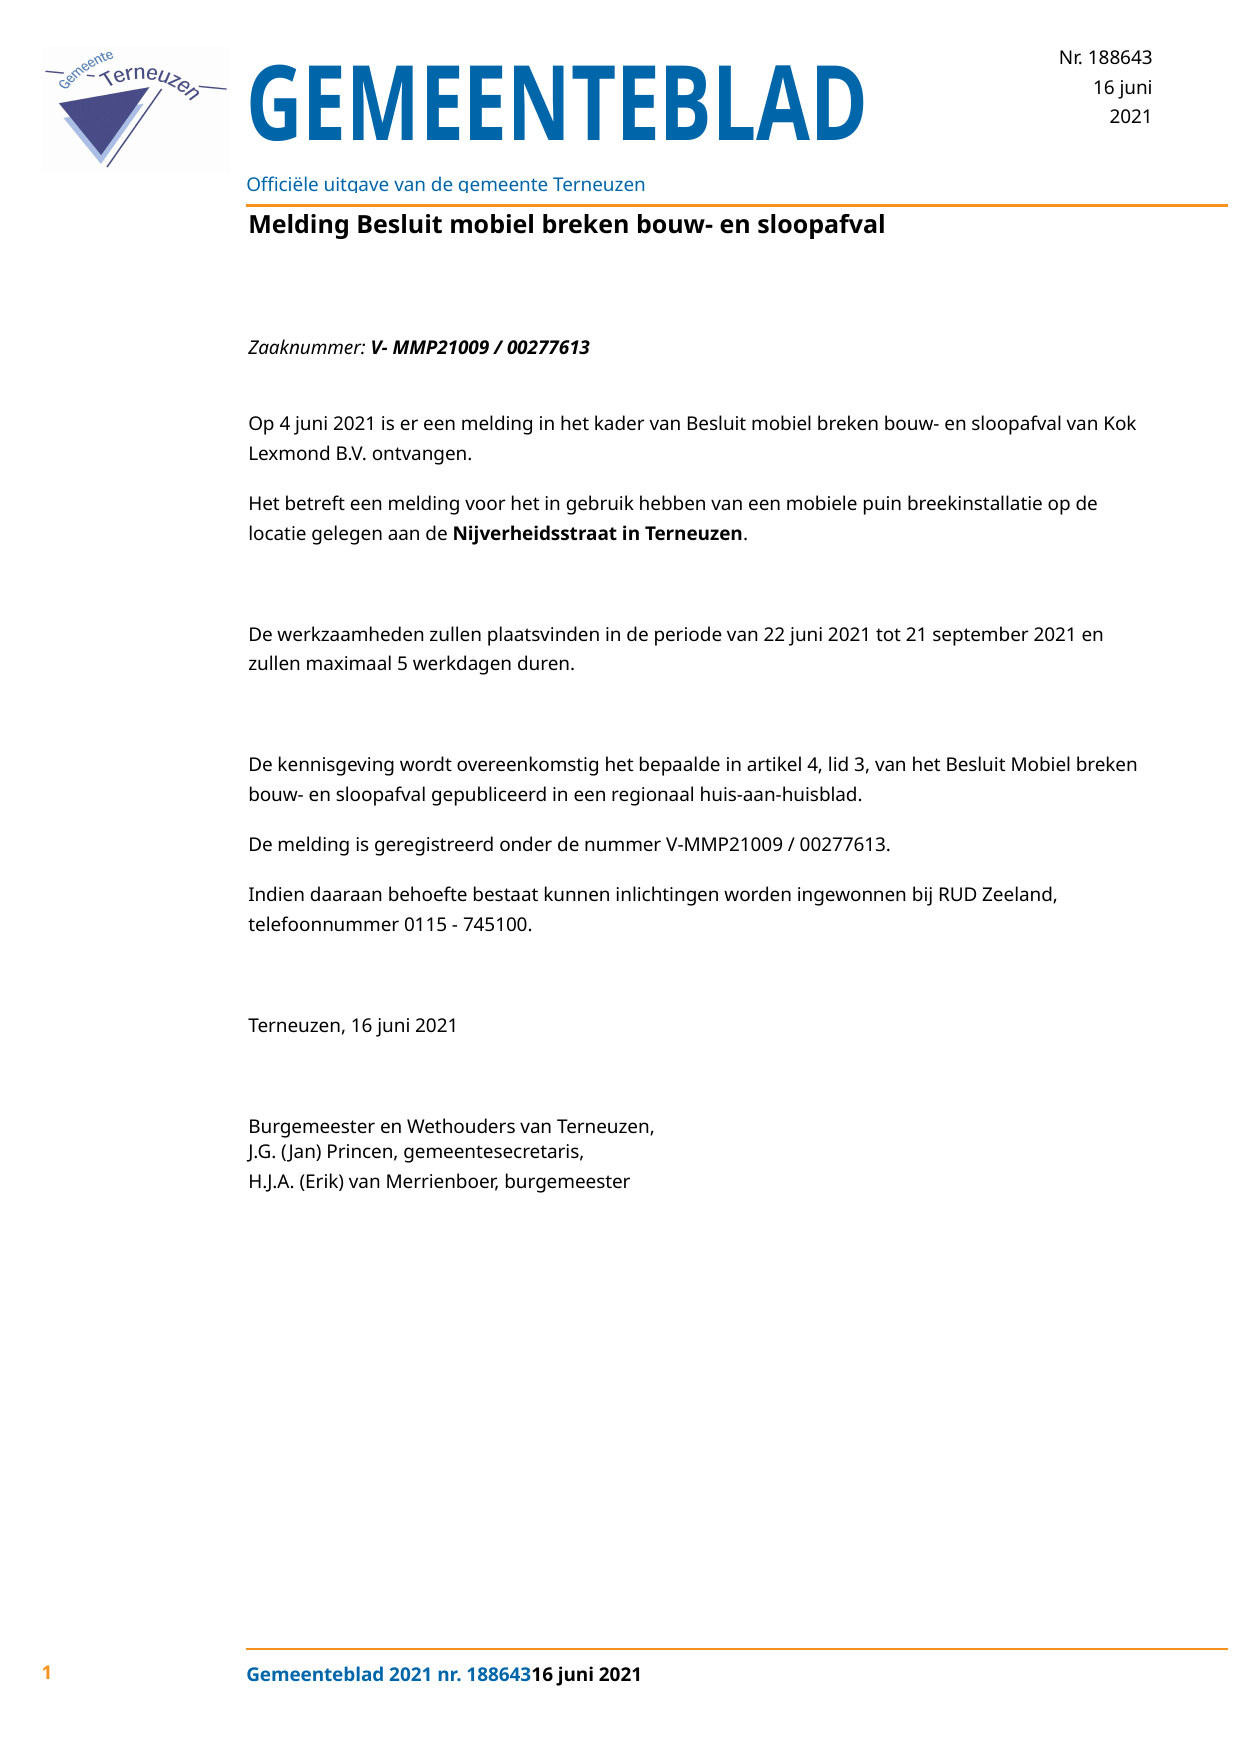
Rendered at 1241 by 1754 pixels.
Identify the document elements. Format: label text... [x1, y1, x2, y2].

table_cell [248, 1224, 700, 1249]
text Zaaknummer: V- MMP21009 / 00277613 [248, 334, 1152, 360]
table_cell [700, 1224, 1152, 1249]
table_cell [700, 1275, 1152, 1301]
text Terneuzen, 16 juni 2021 [248, 1012, 1152, 1038]
text De kennisgeving wordt overeenkomstig het bepaalde in artikel 4, lid 3, van het Besluit Mobiel breken bouw- en sloopafval gepubliceerd in een regionaal huis-aan-huisblad. [248, 751, 1152, 807]
text Op 4 juni 2021 is er een melding in het kader van Besluit mobiel breken bouw- en sloopafval van Kok Lexmond B.V. ontvangen. [248, 410, 1152, 466]
text De melding is geregistreerd onder de nummer V-MMP21009 / 00277613. [248, 831, 1152, 857]
picture [41, 47, 231, 172]
table_cell [700, 1139, 1152, 1224]
text De werkzaamheden zullen plaatsvinden in de periode van 22 juni 2021 tot 21 september 2021 en zullen maximaal 5 werkdagen duren. [248, 621, 1152, 676]
table_header Burgemeester en Wethouders van Terneuzen, [248, 1113, 1152, 1139]
text Het betreft een melding voor het in gebruik hebben van een mobiele puin breekinstallatie op de locatie gelegen aan de Nijverheidsstraat in Terneuzen. [248, 490, 1152, 546]
text Melding Besluit mobiel breken bouw- en sloopafval [248, 207, 1152, 241]
table_cell [248, 1249, 1152, 1275]
table_cell J.G. (Jan) Princen, gemeentesecretaris, H.J.A. (Erik) van Merrienboer, burgemeester [248, 1139, 700, 1224]
text Indien daaraan behoefte bestaat kunnen inlichtingen worden ingewonnen bij RUD Zeeland, telefoonnummer 0115 - 745100. [248, 882, 1152, 937]
table_cell [248, 1275, 700, 1301]
